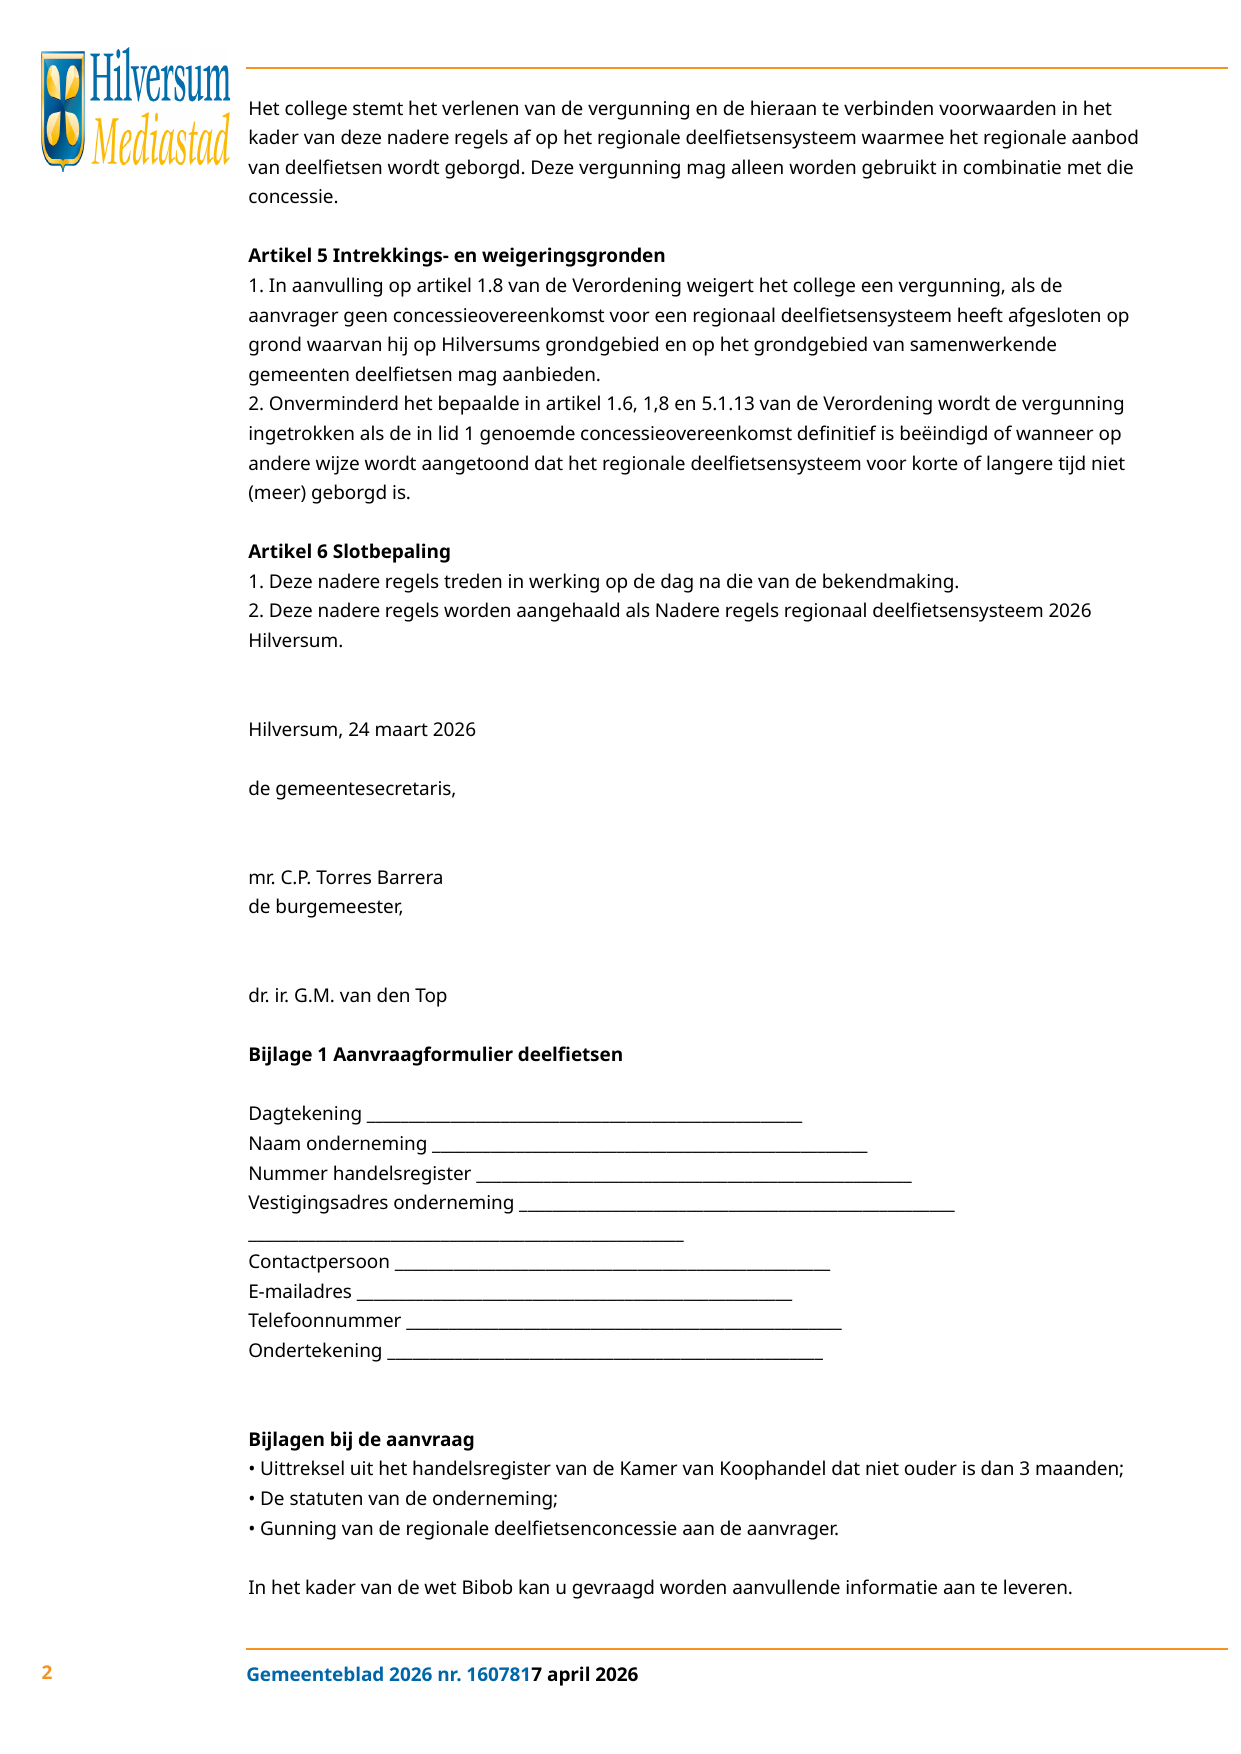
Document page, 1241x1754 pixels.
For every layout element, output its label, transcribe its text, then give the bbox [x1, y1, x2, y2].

text Bijlage 1 Aanvraagformulier deelfietsen [248, 1041, 1152, 1067]
text 1. In aanvulling op artikel 1.8 van de Verordening weigert het college een vergunning, als de aanvrager geen concessieovereenkomst voor een regionaal deelfietsensysteem heeft afgesloten op grond waarvan hij op Hilversums grondgebied en op het grondgebied van samenwerkende gemeenten deelfietsen mag aanbieden. [248, 272, 1152, 387]
text dr. ir. G.M. van den Top [248, 982, 1152, 1008]
text 2. Deze nadere regels worden aangehaald als Nadere regels regionaal deelfietsensysteem 2026 Hilversum. [248, 598, 1152, 653]
text Hilversum, 24 maart 2026 [248, 716, 1152, 742]
text • Gunning van de regionale deelfietsenconcessie aan de aanvrager. [248, 1515, 1152, 1541]
text ____________________________________________________ [248, 1219, 1152, 1245]
text mr. C.P. Torres Barrera [248, 864, 1152, 890]
text Ondertekening ____________________________________________________ [248, 1337, 1152, 1363]
text de gemeentesecretaris, [248, 775, 1152, 801]
text Nummer handelsregister ____________________________________________________ [248, 1160, 1152, 1186]
text Vestigingsadres onderneming ____________________________________________________ [248, 1189, 1152, 1215]
text Bijlagen bij de aanvraag [248, 1426, 1152, 1452]
text • Uittreksel uit het handelsregister van de Kamer van Koophandel dat niet ouder is dan 3 maanden; [248, 1456, 1152, 1481]
text Contactpersoon ____________________________________________________ [248, 1248, 1152, 1274]
text • De statuten van de onderneming; [248, 1485, 1152, 1511]
picture [41, 47, 231, 172]
text In het kader van de wet Bibob kan u gevraagd worden aanvullende informatie aan te leveren. [248, 1574, 1152, 1600]
text 2. Onverminderd het bepaalde in artikel 1.6, 1,8 en 5.1.13 van de Verordening wordt de vergunning ingetrokken als de in lid 1 genoemde concessieovereenkomst definitief is beëindigd of wanneer op andere wijze wordt aangetoond dat het regionale deelfietsensysteem voor korte of langere tijd niet (meer) geborgd is. [248, 391, 1152, 505]
text de burgemeester, [248, 893, 1152, 919]
text Artikel 5 Intrekkings- en weigeringsgronden [248, 243, 1152, 268]
text Artikel 6 Slotbepaling [248, 538, 1152, 564]
text Dagtekening ____________________________________________________ [248, 1101, 1152, 1126]
text Het college stemt het verlenen van de vergunning en de hieraan te verbinden voorwaarden in het kader van deze nadere regels af op het regionale deelfietsensysteem waarmee het regionale aanbod van deelfietsen wordt geborgd. Deze vergunning mag alleen worden gebruikt in combinatie met die concessie. [248, 95, 1152, 209]
text Telefoonnummer ____________________________________________________ [248, 1308, 1152, 1333]
text 1. Deze nadere regels treden in werking op de dag na die van de bekendmaking. [248, 568, 1152, 594]
text Naam onderneming ____________________________________________________ [248, 1130, 1152, 1156]
text E-mailadres ____________________________________________________ [248, 1278, 1152, 1304]
